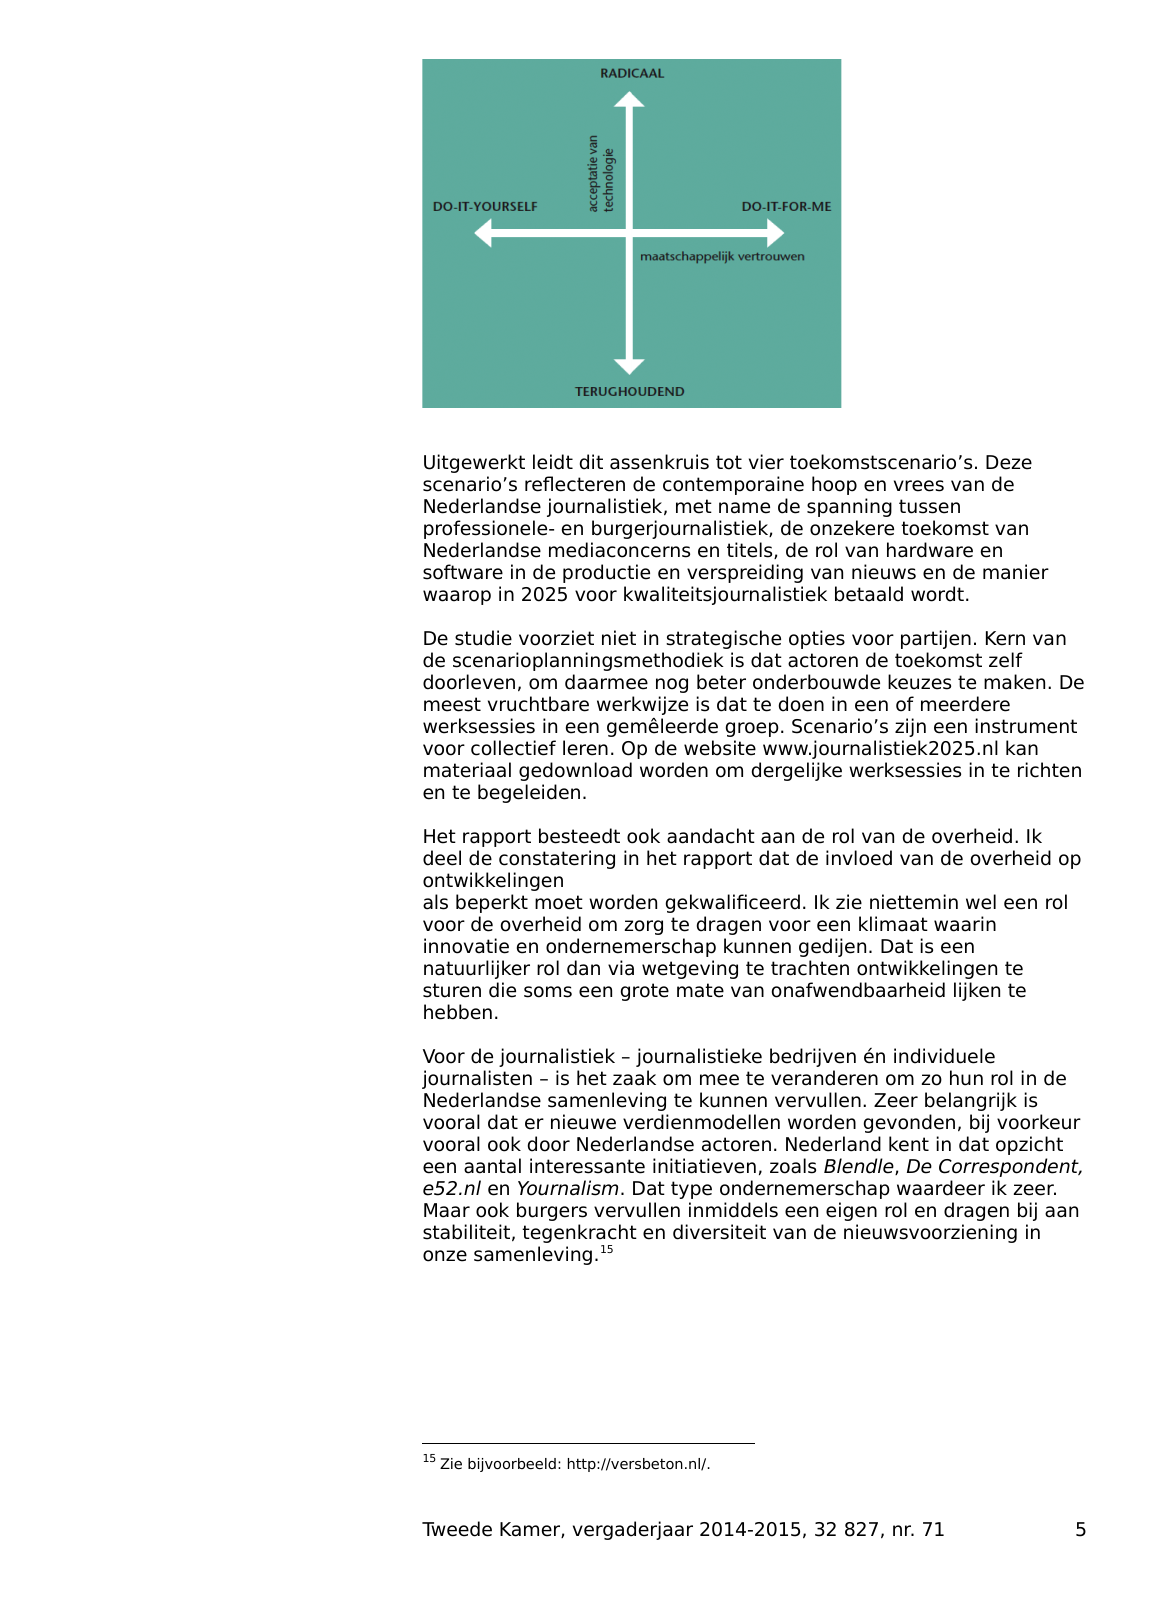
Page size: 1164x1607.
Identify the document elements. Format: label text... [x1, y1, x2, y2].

text Het rapport besteedt ook aandacht aan de rol van de overheid. Ik deel de constatering in het rapport dat de invloed van de overheid op ontwikkelingen [422, 826, 1087, 892]
text De studie voorziet niet in strategische opties voor partijen. Kern van de scenarioplanningsmethodiek is dat actoren de toekomst zelf doorleven, om daarmee nog beter onderbouwde keuzes te maken. De meest vruchtbare werkwijze is dat te doen in een of meerdere werksessies in een gemêleerde groep. Scenario’s zijn een instrument voor collectief leren. Op de website www.journalistiek2025.nl kan materiaal gedownload worden om dergelijke werksessies in te richten en te begeleiden. [422, 628, 1087, 803]
text Zie bijvoorbeeld: http://versbeton.nl/. [422, 1452, 1087, 1474]
picture [422, 59, 842, 408]
text Uitgewerkt leidt dit assenkruis tot vier toekomstscenario’s. Deze scenario’s reflecteren de contemporaine hoop en vrees van de Nederlandse journalistiek, met name de spanning tussen professionele- en burgerjournalistiek, de onzekere toekomst van Nederlandse mediaconcerns en titels, de rol van hardware en software in de productie en verspreiding van nieuws en de manier waarop in 2025 voor kwaliteitsjournalistiek betaald wordt. [422, 452, 1087, 606]
text als beperkt moet worden gekwalificeerd. Ik zie niettemin wel een rol voor de overheid om zorg te dragen voor een klimaat waarin innovatie en ondernemerschap kunnen gedijen. Dat is een natuurlijker rol dan via wetgeving te trachten ontwikkelingen te sturen die soms een grote mate van onafwendbaarheid lijken te hebben. [422, 892, 1087, 1023]
text Voor de journalistiek – journalistieke bedrijven én individuele journalisten – is het zaak om mee te veranderen om zo hun rol in de Nederlandse samenleving te kunnen vervullen. Zeer belangrijk is vooral dat er nieuwe verdienmodellen worden gevonden, bij voorkeur vooral ook door Nederlandse actoren. Nederland kent in dat opzicht een aantal interessante initiatieven, zoals Blendle, De Correspondent, e52.nl en Yournalism. Dat type ondernemerschap waardeer ik zeer. Maar ook burgers vervullen inmiddels een eigen rol en dragen bij aan stabiliteit, tegenkracht en diversiteit van de nieuwsvoorziening in onze samenleving. [422, 1046, 1087, 1266]
